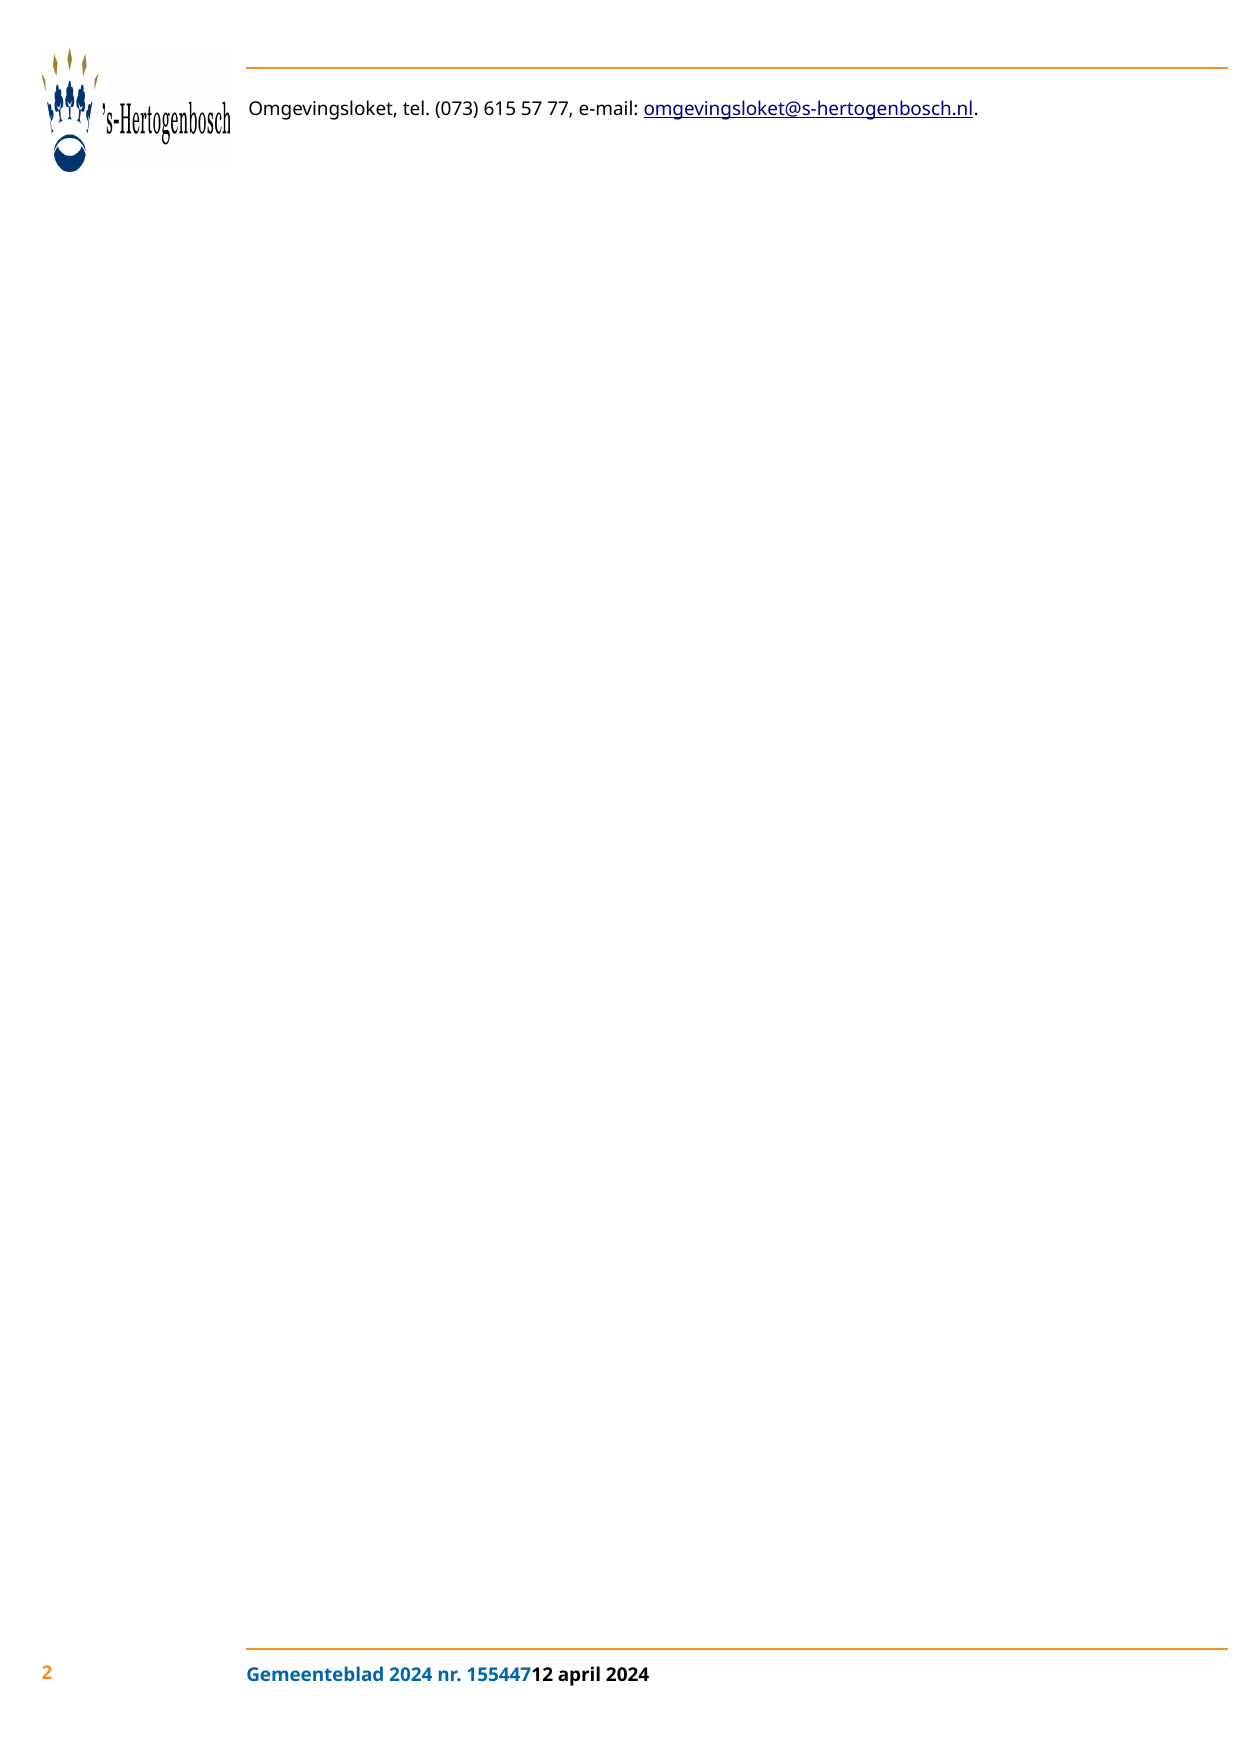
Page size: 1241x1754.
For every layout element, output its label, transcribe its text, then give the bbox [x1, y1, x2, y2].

text Omgevingsloket, tel. (073) 615 57 77, e-mail: omgevingsloket@s-hertogenbosch.nl. [248, 95, 1152, 121]
picture [41, 47, 231, 172]
